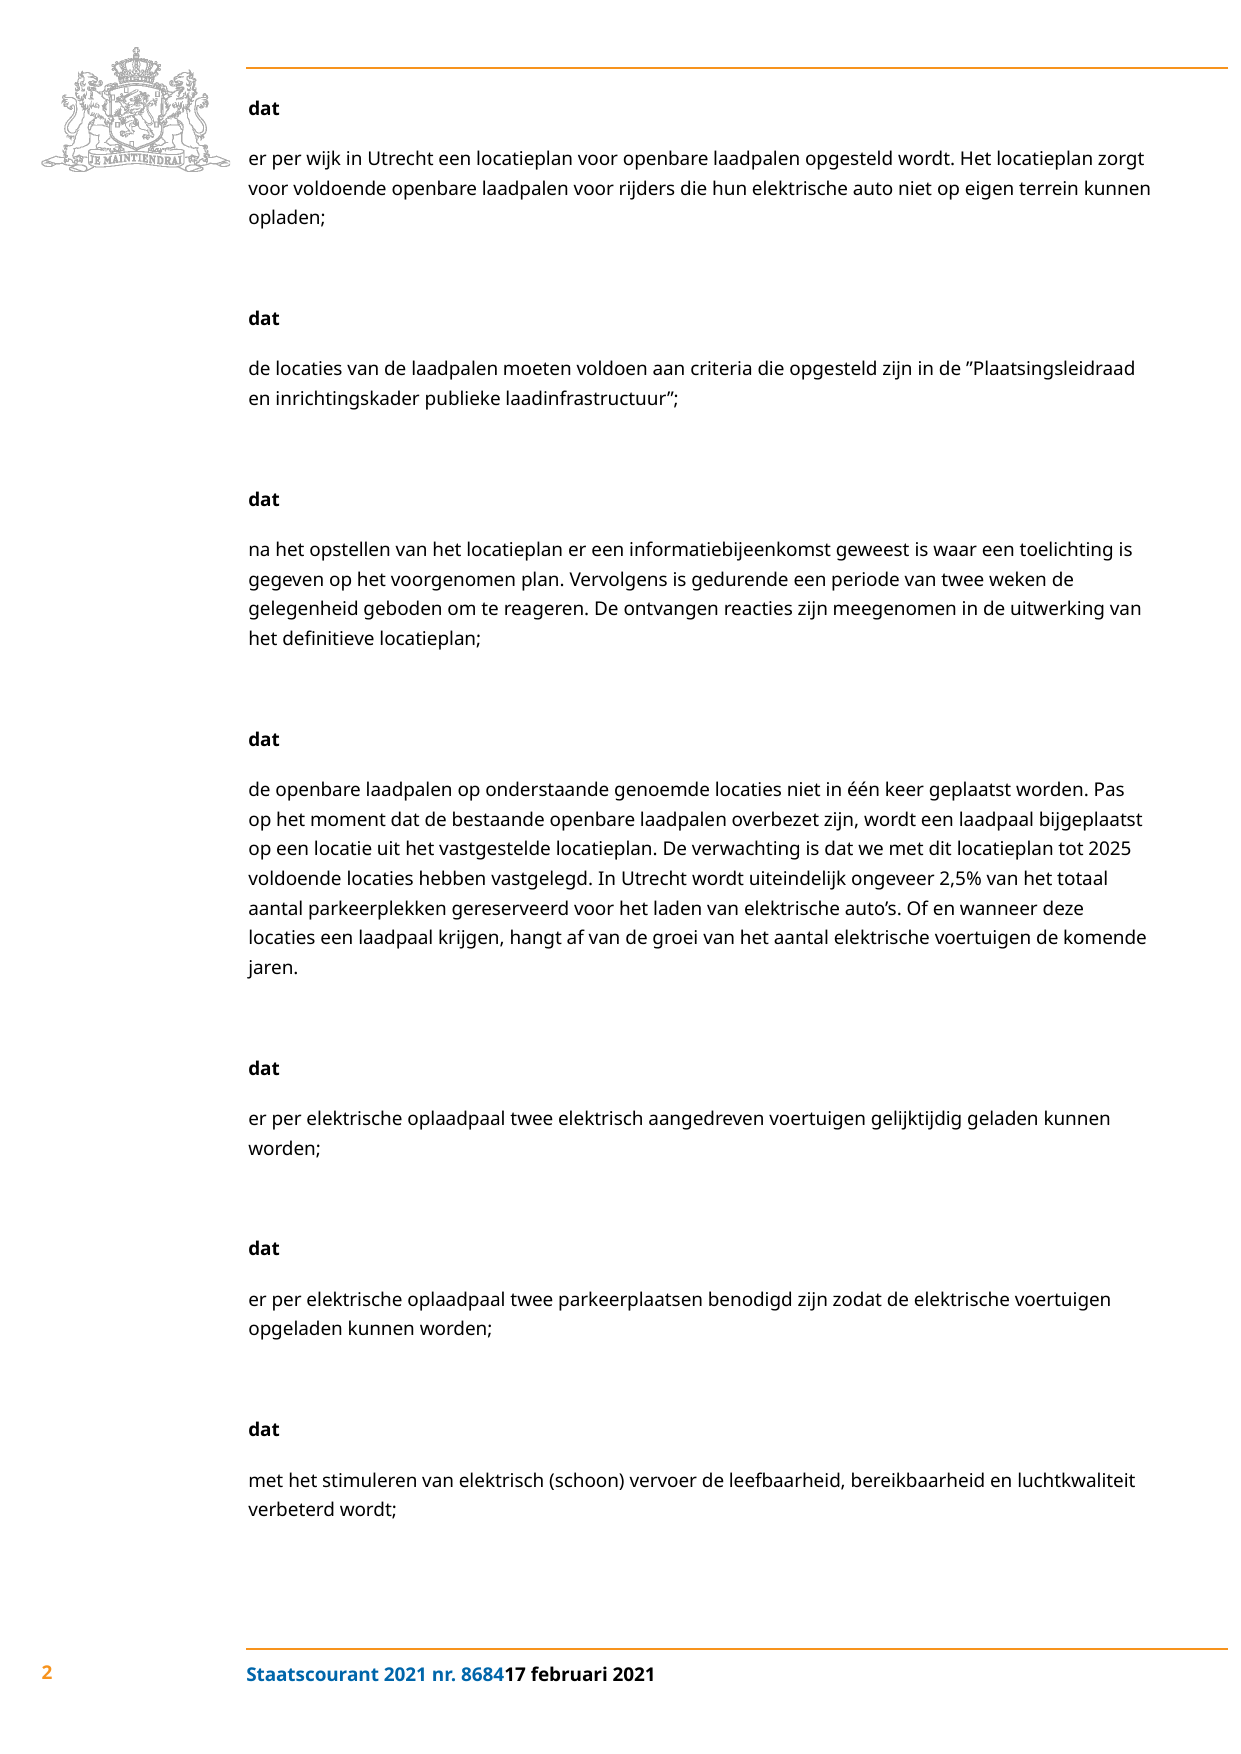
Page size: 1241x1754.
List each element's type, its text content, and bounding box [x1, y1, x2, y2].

picture [41, 47, 231, 172]
text dat [248, 1416, 1152, 1442]
text dat [248, 1055, 1152, 1081]
text de openbare laadpalen op onderstaande genoemde locaties niet in één keer geplaatst worden. Pas op het moment dat de bestaande openbare laadpalen overbezet zijn, wordt een laadpaal bijgeplaatst op een locatie uit het vastgestelde locatieplan. De verwachting is dat we met dit locatieplan tot 2025 voldoende locaties hebben vastgelegd. In Utrecht wordt uiteindelijk ongeveer 2,5% van het totaal aantal parkeerplekken gereserveerd voor het laden van elektrische auto’s. Of en wanneer deze locaties een laadpaal krijgen, hangt af van de groei van het aantal elektrische voertuigen de komende jaren. [248, 776, 1152, 980]
text de locaties van de laadpalen moeten voldoen aan criteria die opgesteld zijn in de ”Plaatsingsleidraad en inrichtingskader publieke laadinfrastructuur”; [248, 356, 1152, 411]
text na het opstellen van het locatieplan er een informatiebijeenkomst geweest is waar een toelichting is gegeven op het voorgenomen plan. Vervolgens is gedurende een periode van twee weken de gelegenheid geboden om te reageren. De ontvangen reacties zijn meegenomen in de uitwerking van het definitieve locatieplan; [248, 536, 1152, 651]
text er per elektrische oplaadpaal twee parkeerplaatsen benodigd zijn zodat de elektrische voertuigen opgeladen kunnen worden; [248, 1286, 1152, 1341]
text dat [248, 305, 1152, 331]
text dat [248, 1236, 1152, 1261]
text dat [248, 95, 1152, 121]
text dat [248, 486, 1152, 512]
text dat [248, 726, 1152, 752]
text er per elektrische oplaadpaal twee elektrisch aangedreven voertuigen gelijktijdig geladen kunnen worden; [248, 1105, 1152, 1161]
text met het stimuleren van elektrisch (schoon) vervoer de leefbaarheid, bereikbaarheid en luchtkwaliteit verbeterd wordt; [248, 1467, 1152, 1522]
text er per wijk in Utrecht een locatieplan voor openbare laadpalen opgesteld wordt. Het locatieplan zorgt voor voldoende openbare laadpalen voor rijders die hun elektrische auto niet op eigen terrein kunnen opladen; [248, 145, 1152, 230]
